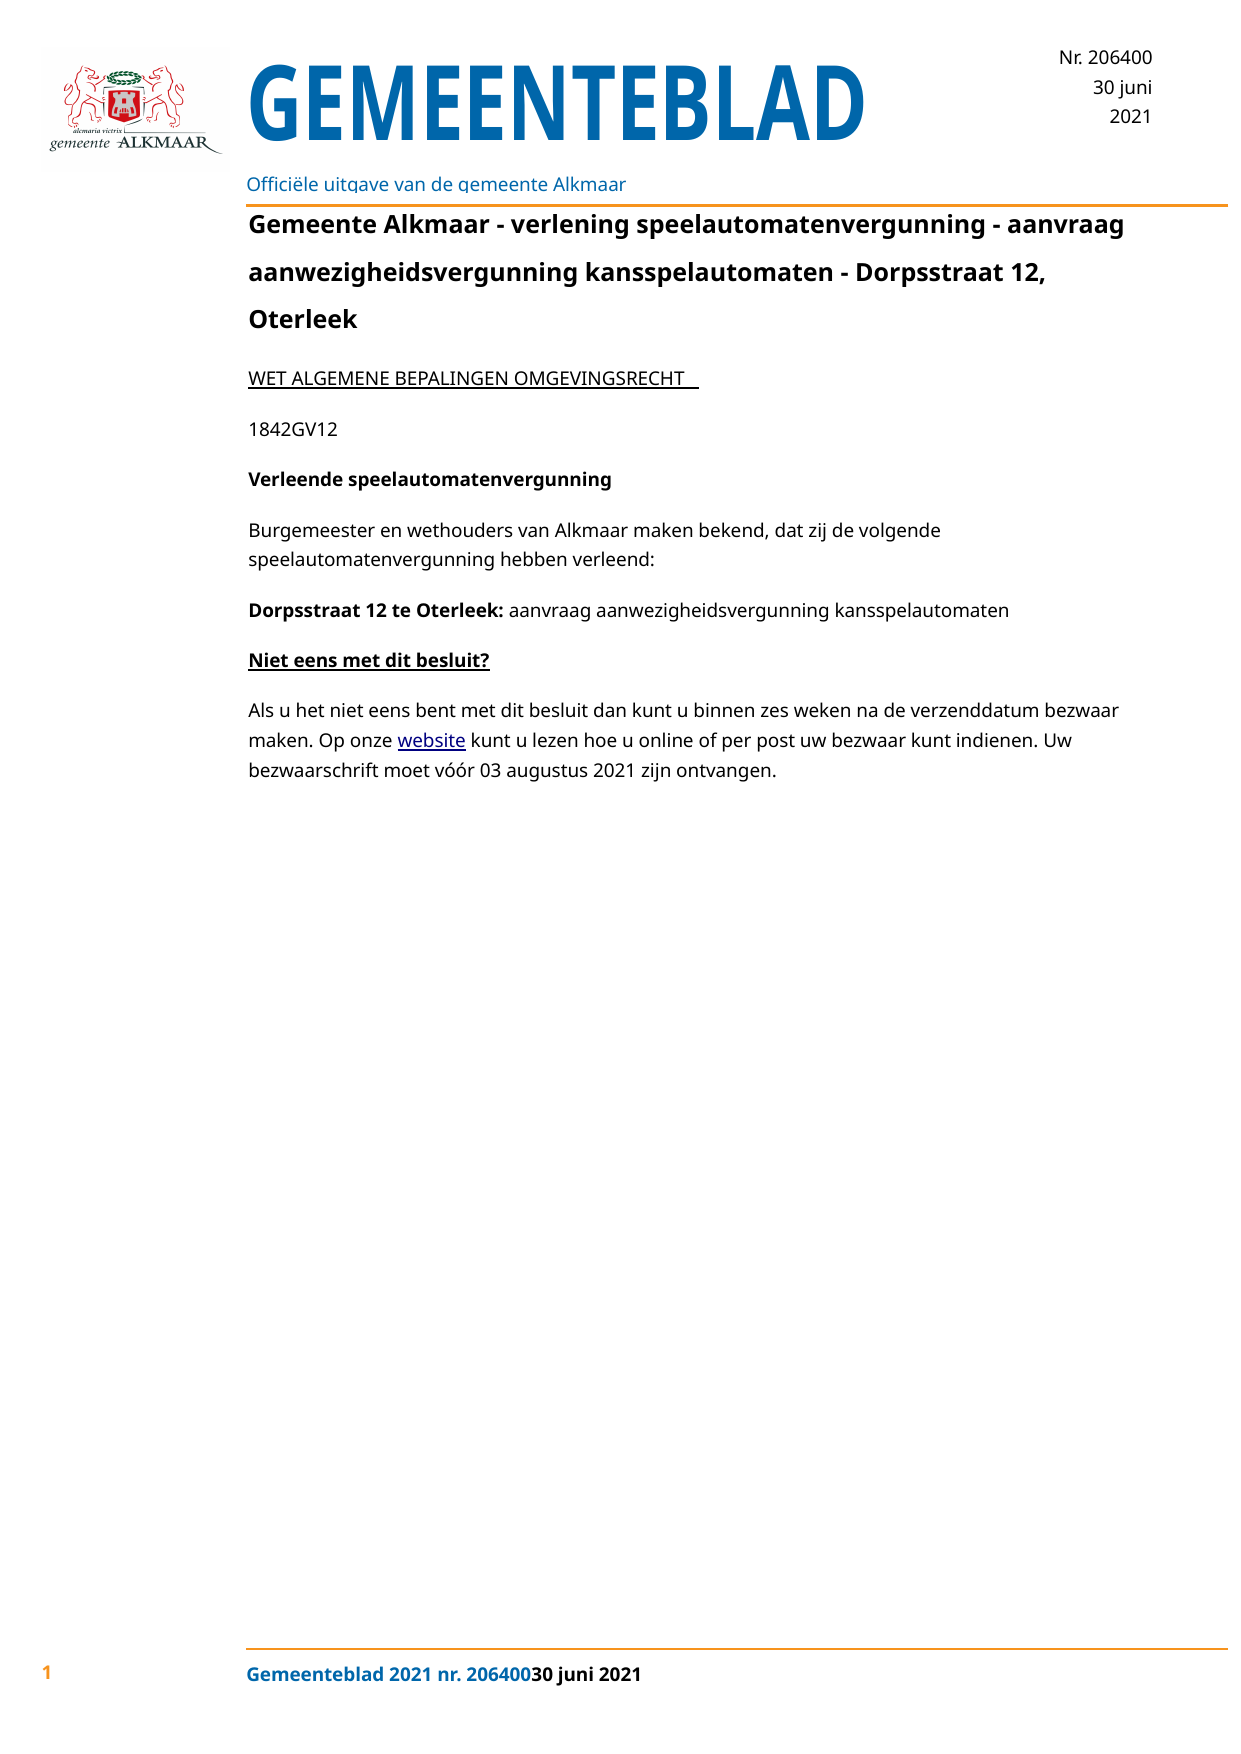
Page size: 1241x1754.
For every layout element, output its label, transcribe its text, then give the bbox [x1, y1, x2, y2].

picture [41, 47, 231, 172]
text Niet eens met dit besluit? [248, 647, 1152, 673]
text Verleende speelautomatenvergunning [248, 466, 1152, 492]
text 1842GV12 [248, 416, 1152, 442]
text Dorpsstraat 12 te Oterleek: aanvraag aanwezigheidsvergunning kansspelautomaten [248, 597, 1152, 622]
text WET ALGEMENE BEPALINGEN OMGEVINGSRECHT [248, 366, 1152, 391]
text Burgemeester en wethouders van Alkmaar maken bekend, dat zij de volgende speelautomatenvergunning hebben verleend: [248, 517, 1152, 572]
text Gemeente Alkmaar - verlening speelautomatenvergunning - aanvraag aanwezigheidsvergunning kansspelautomaten - Dorpsstraat 12, Oterleek [248, 207, 1152, 336]
text Als u het niet eens bent met dit besluit dan kunt u binnen zes weken na de verzenddatum bezwaar maken. Op onze website kunt u lezen hoe u online of per post uw bezwaar kunt indienen. Uw bezwaarschrift moet vóór 03 augustus 2021 zijn ontvangen. [248, 698, 1152, 782]
